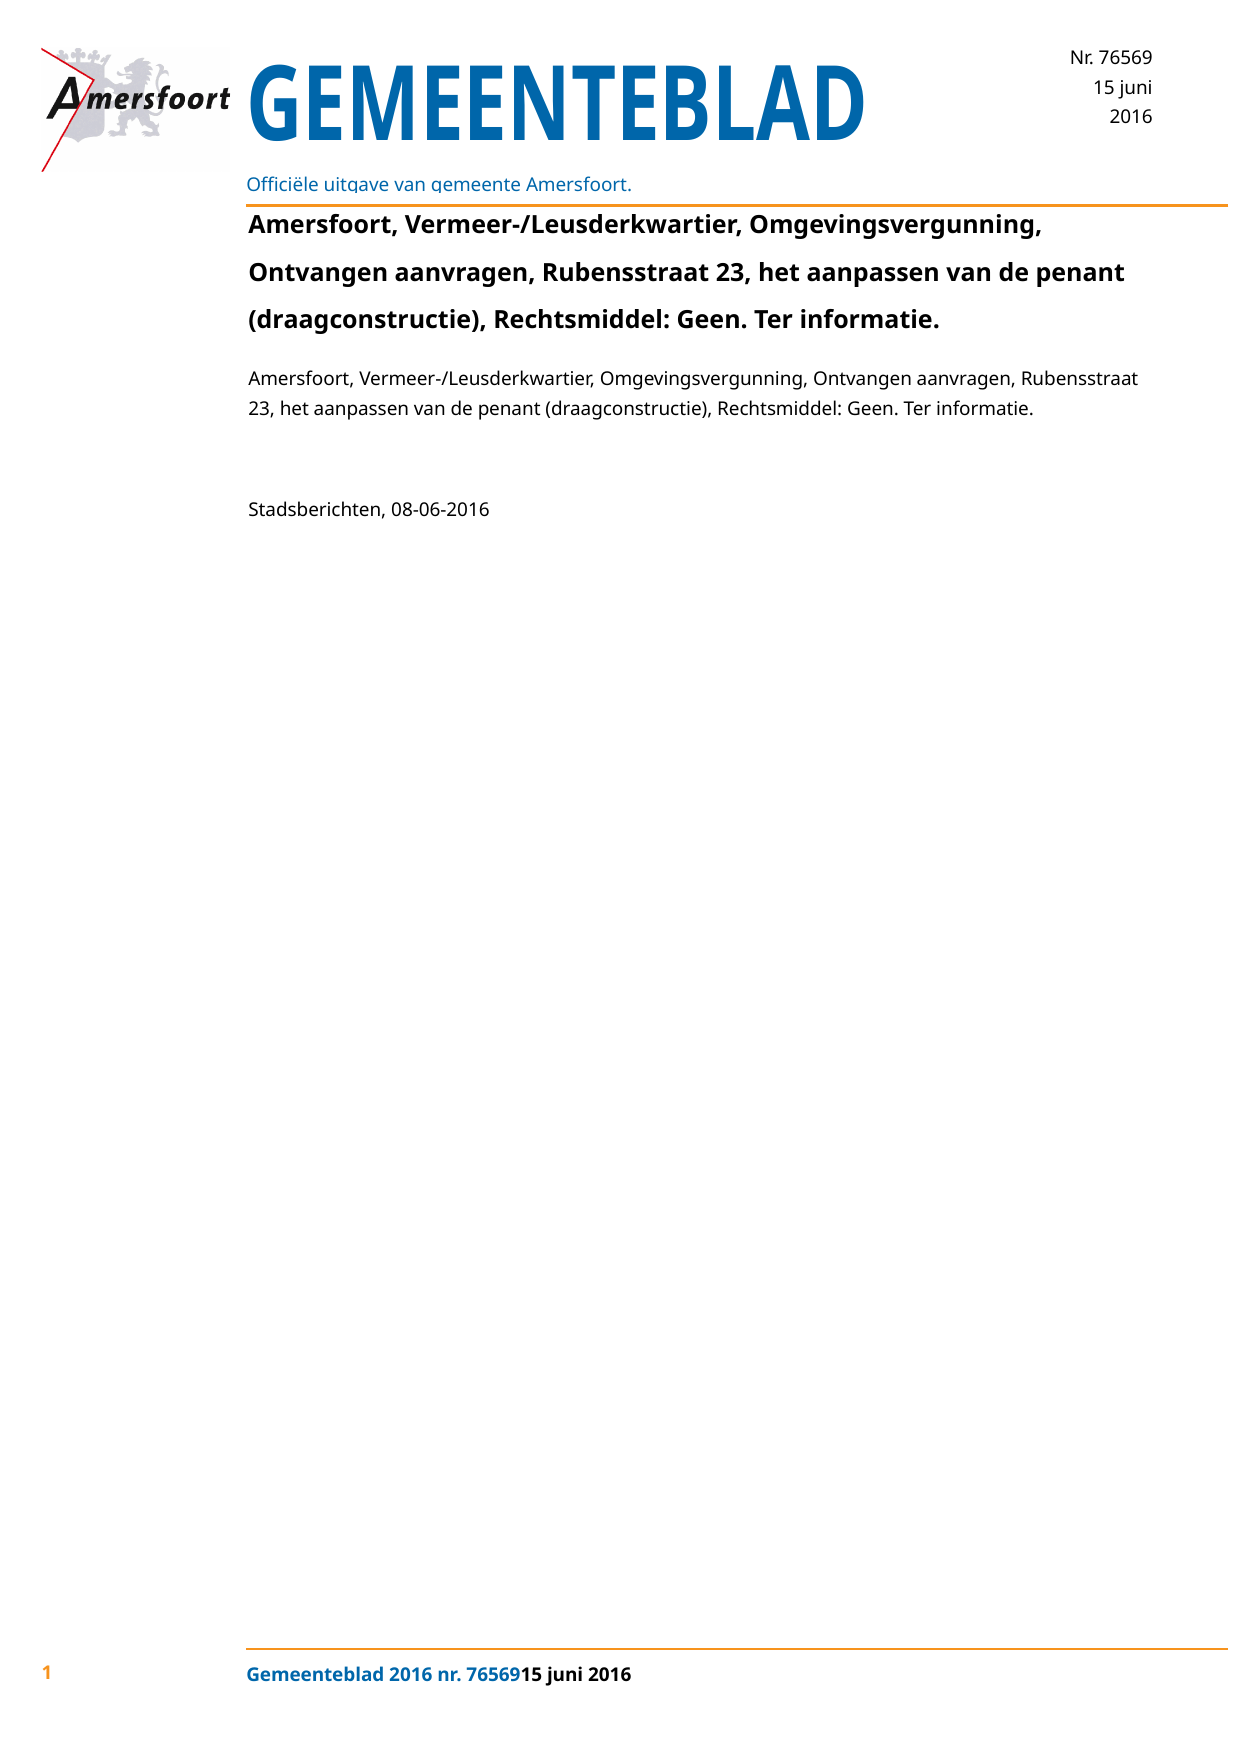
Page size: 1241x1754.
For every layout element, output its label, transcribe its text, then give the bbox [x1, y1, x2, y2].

picture [41, 47, 231, 172]
text Stadsberichten, 08-06-2016 [248, 496, 1152, 522]
text Amersfoort, Vermeer-/Leusderkwartier, Omgevingsvergunning, Ontvangen aanvragen, Rubensstraat 23, het aanpassen van de penant (draagconstructie), Rechtsmiddel: Geen. Ter informatie. [248, 366, 1152, 421]
text Amersfoort, Vermeer-/Leusderkwartier, Omgevingsvergunning, Ontvangen aanvragen, Rubensstraat 23, het aanpassen van de penant (draagconstructie), Rechtsmiddel: Geen. Ter informatie. [248, 207, 1152, 336]
